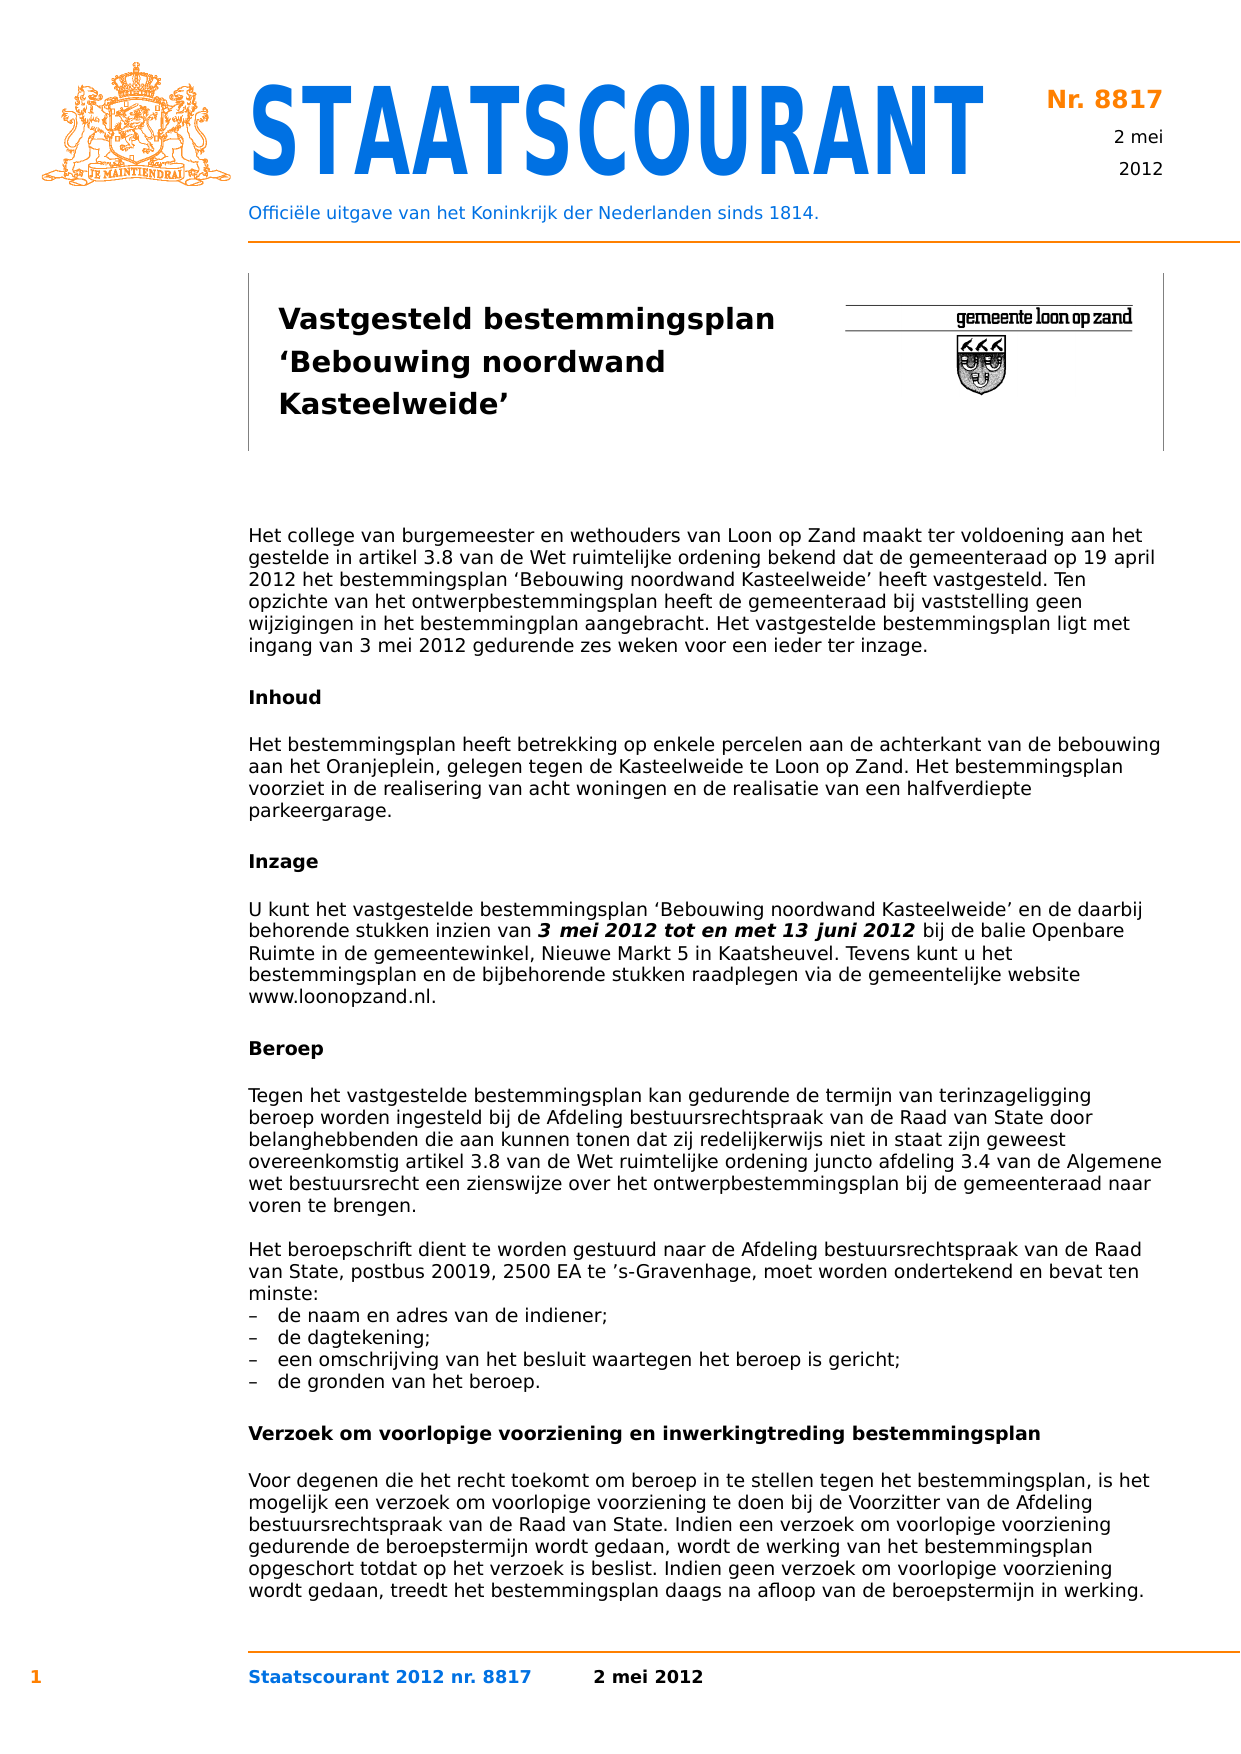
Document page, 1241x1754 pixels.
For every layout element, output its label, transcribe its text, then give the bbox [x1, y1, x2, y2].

text Het bestemmingsplan heeft betrekking op enkele percelen aan de achterkant van de bebouwing aan het Oranjeplein, gelegen tegen de Kasteelweide te Loon op Zand. Het bestemmingsplan voorziet in de realisering van acht woningen en de realisatie van een halfverdiepte parkeergarage. [248, 733, 1163, 821]
subtitle Beroep [248, 1038, 1163, 1060]
text – een omschrijving van het besluit waartegen het beroep is gericht; [248, 1349, 1163, 1371]
picture [41, 62, 231, 186]
picture [844, 302, 1134, 397]
text Het college van burgemeester en wethouders van Loon op Zand maakt ter voldoening aan het gestelde in artikel 3.8 van de Wet ruimtelijke ordening bekend dat de gemeenteraad op 19 april 2012 het bestemmingsplan ‘Bebouwing noordwand Kasteelweide’ heeft vastgesteld. Ten opzichte van het ontwerpbestemmingsplan heeft de gemeenteraad bij vaststelling geen wijzigingen in het bestemmingplan aangebracht. Het vastgestelde bestemmingsplan ligt met ingang van 3 mei 2012 gedurende zes weken voor een ieder ter inzage. [248, 525, 1163, 657]
subtitle Inzage [248, 851, 1163, 873]
text – de naam en adres van de indiener; [248, 1305, 1163, 1327]
text U kunt het vastgestelde bestemmingsplan ‘Bebouwing noordwand Kasteelweide’ en de daarbij behorende stukken inzien van 3 mei 2012 tot en met 13 juni 2012 bij de balie Openbare Ruimte in de gemeentewinkel, Nieuwe Markt 5 in Kaatsheuvel. Tevens kunt u het bestemmingsplan en de bijbehorende stukken raadplegen via de gemeentelijke website www.loonopzand.nl. [248, 898, 1163, 1008]
table_header STAATSCOURANT [248, 62, 998, 203]
subtitle Inhoud [248, 687, 1163, 708]
table_cell 2012 [998, 153, 1240, 203]
text – de dagtekening; [248, 1327, 1163, 1349]
text Tegen het vastgestelde bestemmingsplan kan gedurende de termijn van terinzageligging beroep worden ingesteld bij de Afdeling bestuursrechtspraak van de Raad van State door belanghebbenden die aan kunnen tonen dat zij redelijkerwijs niet in staat zijn geweest overeenkomstig artikel 3.8 van de Wet ruimtelijke ordening juncto afdeling 3.4 van de Algemene wet bestuursrecht een zienswijze over het ontwerpbestemmingsplan bij de gemeenteraad naar voren te brengen. [248, 1085, 1163, 1217]
table_cell Officiële uitgave van het Koninkrijk der Nederlanden sinds 1814. [248, 203, 1240, 241]
text Voor degenen die het recht toekomt om beroep in te stellen tegen het bestemmingsplan, is het mogelijk een verzoek om voorlopige voorziening te doen bij de Voorzitter van de Afdeling bestuursrechtspraak van de Raad van State. Indien een verzoek om voorlopige voorziening gedurende de beroepstermijn wordt gedaan, wordt de werking van het bestemmingsplan opgeschort totdat op het verzoek is beslist. Indien geen verzoek om voorlopige voorziening wordt gedaan, treedt het bestemmingsplan daags na afloop van de beroepstermijn in werking. [248, 1470, 1163, 1602]
subtitle Verzoek om voorlopige voorziening en inwerkingtreding bestemmingsplan [248, 1423, 1163, 1445]
table_header Nr. 8817 [998, 62, 1240, 121]
text – de gronden van het beroep. [248, 1371, 1163, 1393]
table_header [25, 62, 248, 241]
table_cell 2 mei [998, 121, 1240, 153]
subtitle Vastgesteld bestemmingsplan ‘Bebouwing noordwand Kasteelweide’ [249, 273, 1163, 451]
text Het beroepschrift dient te worden gestuurd naar de Afdeling bestuursrechtspraak van de Raad van State, postbus 20019, 2500 EA te ’s-Gravenhage, moet worden ondertekend en bevat ten minste: [248, 1239, 1163, 1305]
